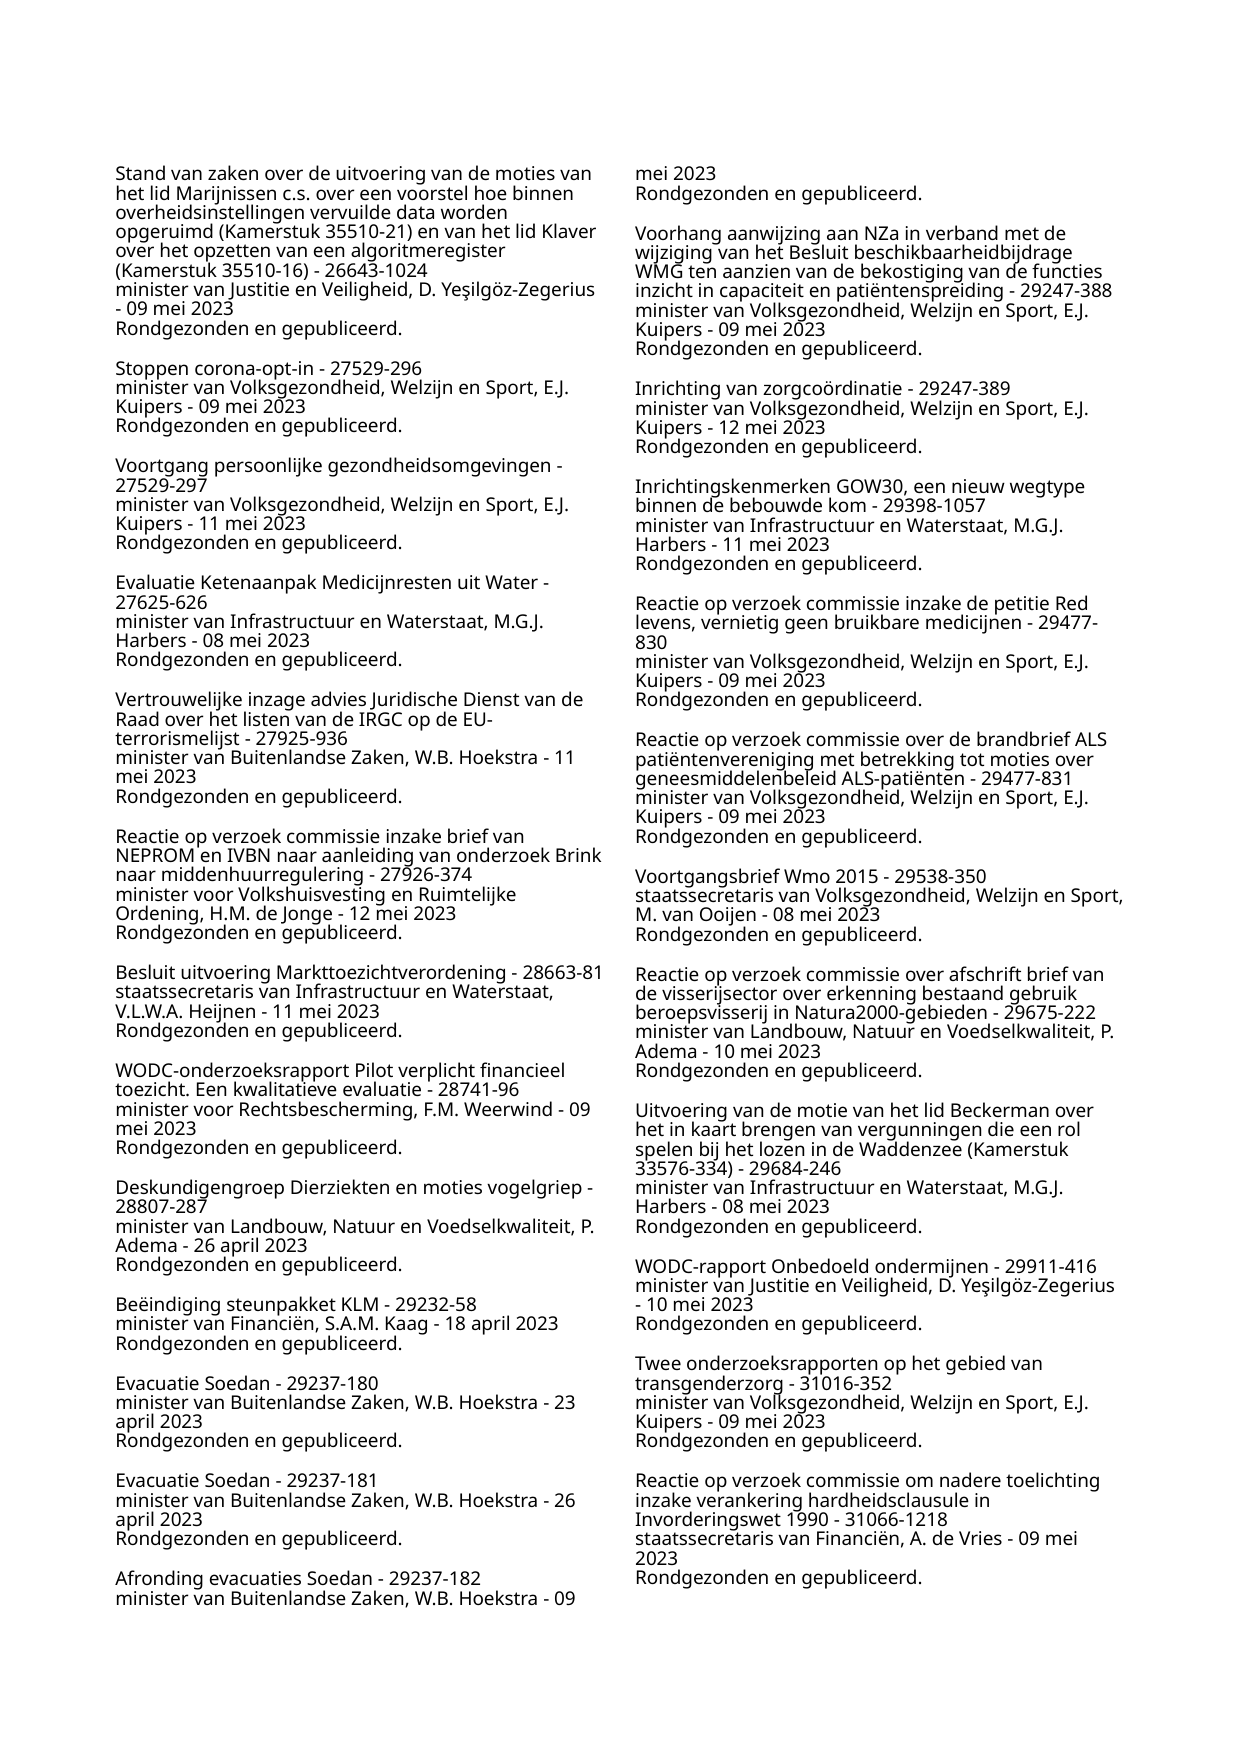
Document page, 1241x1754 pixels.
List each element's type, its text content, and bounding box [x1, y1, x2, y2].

text Deskundigengroep Dierziekten en moties vogelgriep - 28807-287 [115, 1179, 605, 1218]
text staatssecretaris van Volksgezondheid, Welzijn en Sport, M. van Ooijen - 08 mei 2023 [635, 887, 1125, 926]
text Twee onderzoeksrapporten op het gebied van transgenderzorg - 31016-352 [635, 1355, 1125, 1394]
text minister van Volksgezondheid, Welzijn en Sport, E.J. Kuipers - 09 mei 2023 [115, 379, 605, 417]
text minister voor Rechtsbescherming, F.M. Weerwind - 09 mei 2023 [115, 1101, 605, 1139]
text Rondgezonden en gepubliceerd. [115, 1530, 605, 1549]
text WODC-onderzoeksrapport Pilot verplicht financieel toezicht. Een kwalitatieve evaluatie - 28741-96 [115, 1062, 605, 1101]
text Afronding evacuaties Soedan - 29237-182 [115, 1570, 605, 1589]
text Inrichting van zorgcoördinatie - 29247-389 [635, 380, 1125, 399]
text Rondgezonden en gepubliceerd. [115, 1022, 605, 1041]
text mei 2023 [635, 165, 1125, 184]
text minister van Buitenlandse Zaken, W.B. Hoekstra - 09 [115, 1589, 605, 1609]
text Rondgezonden en gepubliceerd. [635, 340, 1125, 359]
text Reactie op verzoek commissie inzake brief van NEPROM en IVBN naar aanleiding van onderzoek Brink naar middenhuurregulering - 27926-374 [115, 828, 605, 886]
text Rondgezonden en gepubliceerd. [115, 788, 605, 807]
text staatssecretaris van Financiën, A. de Vries - 09 mei 2023 [635, 1530, 1125, 1569]
text Uitvoering van de motie van het lid Beckerman over het in kaart brengen van vergunningen die een rol spelen bij het lozen in de Waddenzee (Kamerstuk 33576-334) - 29684-246 [635, 1102, 1125, 1179]
text Rondgezonden en gepubliceerd. [635, 926, 1125, 945]
text minister van Volksgezondheid, Welzijn en Sport, E.J. Kuipers - 12 mei 2023 [635, 399, 1125, 438]
text Rondgezonden en gepubliceerd. [635, 1315, 1125, 1335]
text Rondgezonden en gepubliceerd. [115, 534, 605, 554]
text minister van Landbouw, Natuur en Voedselkwaliteit, P. Adema - 26 april 2023 [115, 1218, 605, 1256]
text minister van Infrastructuur en Waterstaat, M.G.J. Harbers - 08 mei 2023 [635, 1179, 1125, 1218]
text Stand van zaken over de uitvoering van de moties van het lid Marijnissen c.s. over een voorstel hoe binnen overheidsinstellingen vervuilde data worden opgeruimd (Kamerstuk 35510-21) en van het lid Klaver over het opzetten van een algoritmeregister (Kamerstuk 35510-16) - 26643-1024 [115, 165, 605, 281]
text Rondgezonden en gepubliceerd. [635, 555, 1125, 574]
text Evacuatie Soedan - 29237-181 [115, 1472, 605, 1492]
text Rondgezonden en gepubliceerd. [635, 1062, 1125, 1081]
text Rondgezonden en gepubliceerd. [635, 184, 1125, 204]
text Besluit uitvoering Markttoezichtverordening - 28663-81 [115, 964, 605, 983]
text Rondgezonden en gepubliceerd. [115, 319, 605, 339]
text Rondgezonden en gepubliceerd. [115, 651, 605, 671]
text Voortgang persoonlijke gezondheidsomgevingen - 27529-297 [115, 457, 605, 496]
text Voortgangsbrief Wmo 2015 - 29538-350 [635, 868, 1125, 887]
text minister van Justitie en Veiligheid, D. Yeşilgöz-Zegerius - 09 mei 2023 [115, 281, 605, 319]
text Rondgezonden en gepubliceerd. [115, 1256, 605, 1275]
text Voorhang aanwijzing aan NZa in verband met de wijziging van het Besluit beschikbaarheidbijdrage WMG ten aanzien van de bekostiging van de functies inzicht in capaciteit en patiëntenspreiding - 29247-388 [635, 224, 1125, 302]
text Rondgezonden en gepubliceerd. [635, 438, 1125, 457]
text Reactie op verzoek commissie over de brandbrief ALS patiëntenvereniging met betrekking tot moties over geneesmiddelenbeleid ALS-patiënten - 29477-831 [635, 731, 1125, 789]
text Rondgezonden en gepubliceerd. [115, 1335, 605, 1354]
text Rondgezonden en gepubliceerd. [115, 1432, 605, 1452]
text minister van Financiën, S.A.M. Kaag - 18 april 2023 [115, 1315, 605, 1335]
text minister van Volksgezondheid, Welzijn en Sport, E.J. Kuipers - 09 mei 2023 [635, 653, 1125, 691]
text staatssecretaris van Infrastructuur en Waterstaat, V.L.W.A. Heijnen - 11 mei 2023 [115, 983, 605, 1022]
text minister van Infrastructuur en Waterstaat, M.G.J. Harbers - 11 mei 2023 [635, 517, 1125, 555]
text Reactie op verzoek commissie inzake de petitie Red levens, vernietig geen bruikbare medicijnen - 29477-830 [635, 595, 1125, 653]
text minister van Volksgezondheid, Welzijn en Sport, E.J. Kuipers - 09 mei 2023 [635, 302, 1125, 340]
text minister van Volksgezondheid, Welzijn en Sport, E.J. Kuipers - 09 mei 2023 [635, 789, 1125, 828]
text Beëindiging steunpakket KLM - 29232-58 [115, 1296, 605, 1315]
text minister voor Volkshuisvesting en Ruimtelijke Ordening, H.M. de Jonge - 12 mei 2023 [115, 886, 605, 924]
text Vertrouwelijke inzage advies Juridische Dienst van de Raad over het listen van de IRGC op de EU-terrorismelijst - 27925-936 [115, 691, 605, 749]
text Rondgezonden en gepubliceerd. [115, 924, 605, 943]
text Rondgezonden en gepubliceerd. [635, 1569, 1125, 1588]
text WODC-rapport Onbedoeld ondermijnen - 29911-416 [635, 1258, 1125, 1277]
text minister van Infrastructuur en Waterstaat, M.G.J. Harbers - 08 mei 2023 [115, 613, 605, 651]
text minister van Buitenlandse Zaken, W.B. Hoekstra - 26 april 2023 [115, 1492, 605, 1530]
text Rondgezonden en gepubliceerd. [115, 1139, 605, 1158]
text Inrichtingskenmerken GOW30, een nieuw wegtype binnen de bebouwde kom - 29398-1057 [635, 478, 1125, 517]
text Evaluatie Ketenaanpak Medicijnresten uit Water - 27625-626 [115, 574, 605, 613]
text minister van Volksgezondheid, Welzijn en Sport, E.J. Kuipers - 11 mei 2023 [115, 496, 605, 534]
text Rondgezonden en gepubliceerd. [635, 691, 1125, 711]
text Stoppen corona-opt-in - 27529-296 [115, 359, 605, 379]
text Rondgezonden en gepubliceerd. [635, 828, 1125, 847]
text minister van Volksgezondheid, Welzijn en Sport, E.J. Kuipers - 09 mei 2023 [635, 1394, 1125, 1432]
text minister van Landbouw, Natuur en Voedselkwaliteit, P. Adema - 10 mei 2023 [635, 1023, 1125, 1062]
text Rondgezonden en gepubliceerd. [635, 1432, 1125, 1452]
text Evacuatie Soedan - 29237-180 [115, 1375, 605, 1394]
text minister van Buitenlandse Zaken, W.B. Hoekstra - 23 april 2023 [115, 1394, 605, 1432]
text Rondgezonden en gepubliceerd. [115, 417, 605, 437]
text Reactie op verzoek commissie over afschrift brief van de visserijsector over erkenning bestaand gebruik beroepsvisserij in Natura2000-gebieden - 29675-222 [635, 966, 1125, 1023]
text minister van Buitenlandse Zaken, W.B. Hoekstra - 11 mei 2023 [115, 749, 605, 788]
text Rondgezonden en gepubliceerd. [635, 1218, 1125, 1237]
text Reactie op verzoek commissie om nadere toelichting inzake verankering hardheidsclausule in Invorderingswet 1990 - 31066-1218 [635, 1472, 1125, 1530]
text minister van Justitie en Veiligheid, D. Yeşilgöz-Zegerius - 10 mei 2023 [635, 1277, 1125, 1315]
